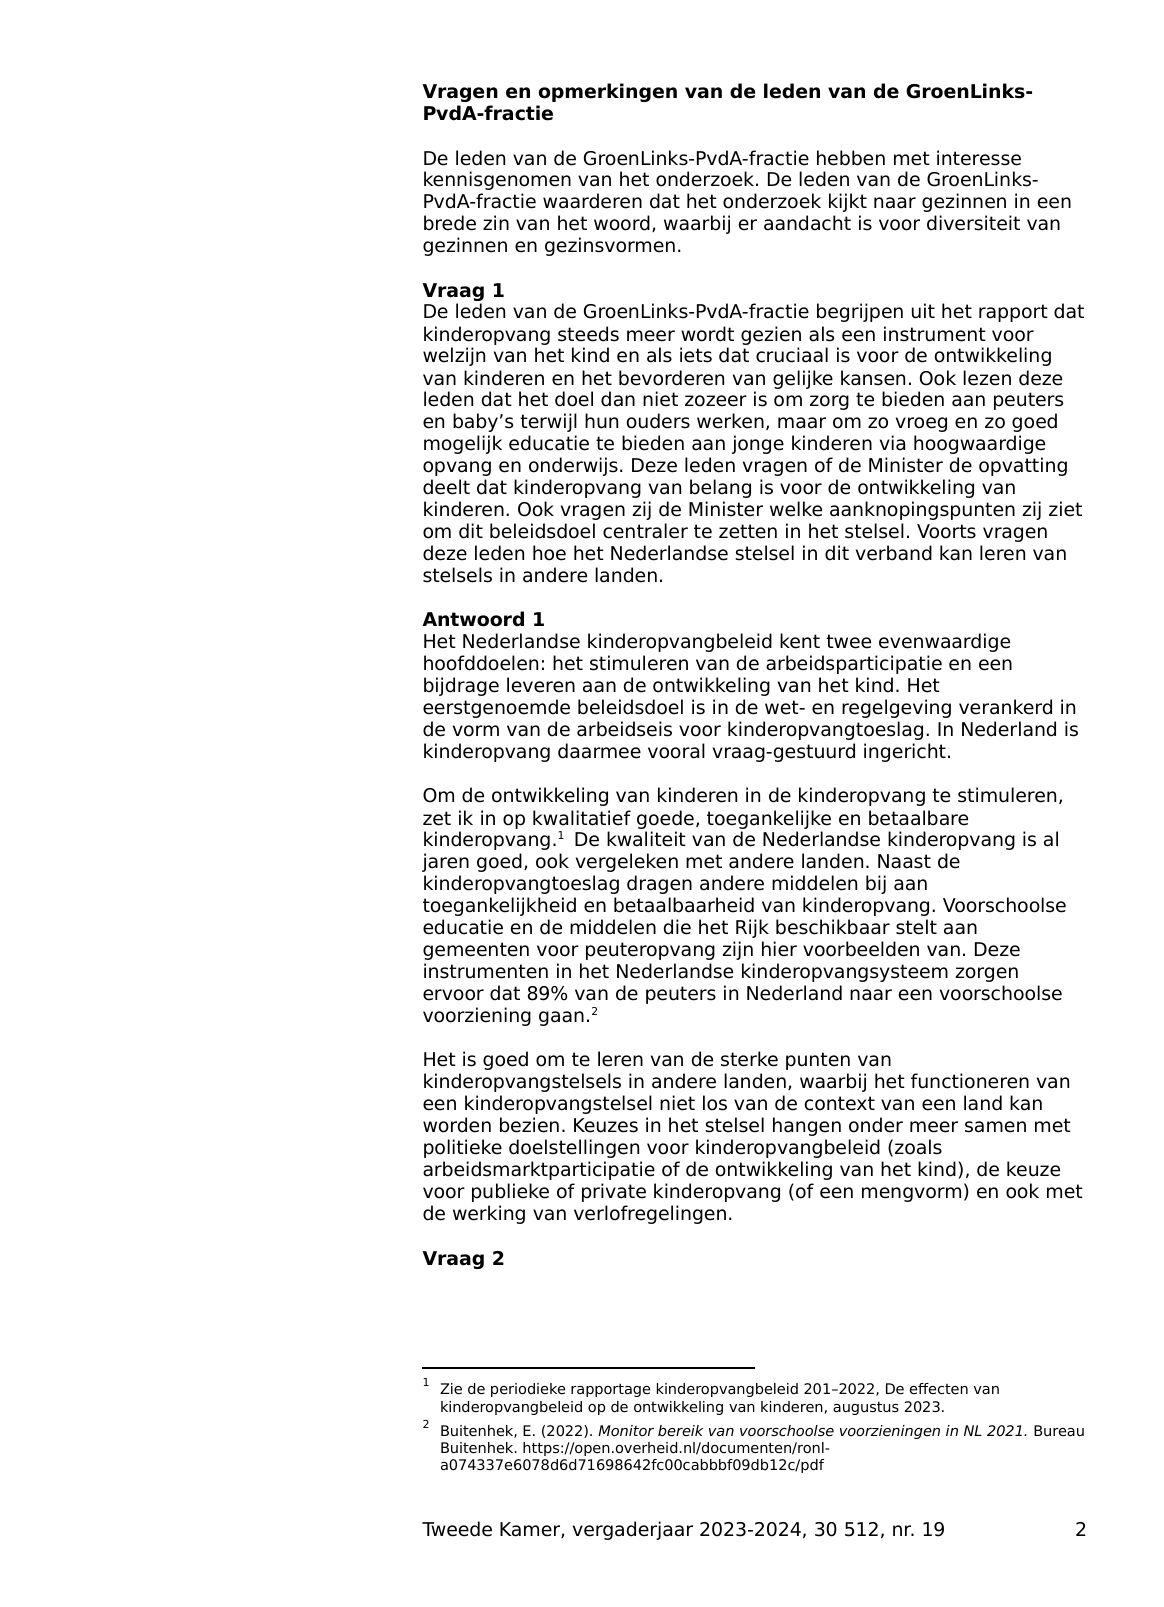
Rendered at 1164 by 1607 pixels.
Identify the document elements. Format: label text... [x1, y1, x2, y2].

text De leden van de GroenLinks-PvdA-fractie begrijpen uit het rapport dat kinderopvang steeds meer wordt gezien als een instrument voor welzijn van het kind en als iets dat cruciaal is voor de ontwikkeling van kinderen en het bevorderen van gelijke kansen. Ook lezen deze leden dat het doel dan niet zozeer is om zorg te bieden aan peuters en baby’s terwijl hun ouders werken, maar om zo vroeg en zo goed mogelijk educatie te bieden aan jonge kinderen via hoogwaardige opvang en onderwijs. Deze leden vragen of de Minister de opvatting deelt dat kinderopvang van belang is voor de ontwikkeling van kinderen. Ook vragen zij de Minister welke aanknopingspunten zij ziet om dit beleidsdoel centraler te zetten in het stelsel. Voorts vragen deze leden hoe het Nederlandse stelsel in dit verband kan leren van stelsels in andere landen. [422, 301, 1087, 587]
subtitle Vragen en opmerkingen van de leden van de GroenLinks-PvdA-fractie [422, 81, 1087, 125]
text De leden van de GroenLinks-PvdA-fractie hebben met interesse kennisgenomen van het onderzoek. De leden van de GroenLinks-PvdA-fractie waarderen dat het onderzoek kijkt naar gezinnen in een brede zin van het woord, waarbij er aandacht is voor diversiteit van gezinnen en gezinsvormen. [422, 147, 1087, 257]
text Om de ontwikkeling van kinderen in de kinderopvang te stimuleren, zet ik in op kwalitatief goede, toegankelijke en betaalbare kinderopvang. De kwaliteit van de Nederlandse kinderopvang is al jaren goed, ook vergeleken met andere landen. Naast de kinderopvangtoeslag dragen andere middelen bij aan toegankelijkheid en betaalbaarheid van kinderopvang. Voorschoolse educatie en de middelen die het Rijk beschikbaar stelt aan gemeenten voor peuteropvang zijn hier voorbeelden van. Deze instrumenten in het Nederlandse kinderopvangsysteem zorgen ervoor dat 89% van de peuters in Nederland naar een voorschoolse voorziening gaan. [422, 785, 1087, 1027]
text Zie de periodieke rapportage kinderopvangbeleid 201–2022, De effecten van kinderopvangbeleid op de ontwikkeling van kinderen, augustus 2023. [422, 1377, 1087, 1416]
text Vraag 2 [422, 1247, 1087, 1269]
text Het Nederlandse kinderopvangbeleid kent twee evenwaardige hoofddoelen: het stimuleren van de arbeidsparticipatie en een bijdrage leveren aan de ontwikkeling van het kind. Het eerstgenoemde beleidsdoel is in de wet- en regelgeving verankerd in de vorm van de arbeidseis voor kinderopvangtoeslag. In Nederland is kinderopvang daarmee vooral vraag-gestuurd ingericht. [422, 631, 1087, 763]
text Vraag 1 [422, 279, 1087, 301]
text Het is goed om te leren van de sterke punten van kinderopvangstelsels in andere landen, waarbij het functioneren van een kinderopvangstelsel niet los van de context van een land kan worden bezien. Keuzes in het stelsel hangen onder meer samen met politieke doelstellingen voor kinderopvangbeleid (zoals arbeidsmarktparticipatie of de ontwikkeling van het kind), de keuze voor publieke of private kinderopvang (of een mengvorm) en ook met de werking van verlofregelingen. [422, 1049, 1087, 1225]
text Antwoord 1 [422, 609, 1087, 631]
text Buitenhek, E. (2022). Monitor bereik van voorschoolse voorzieningen in NL 2021. Bureau Buitenhek. https://open.overheid.nl/documenten/ronl-a074337e6078d6d71698642fc00cabbbf09db12c/pdf [422, 1418, 1087, 1474]
